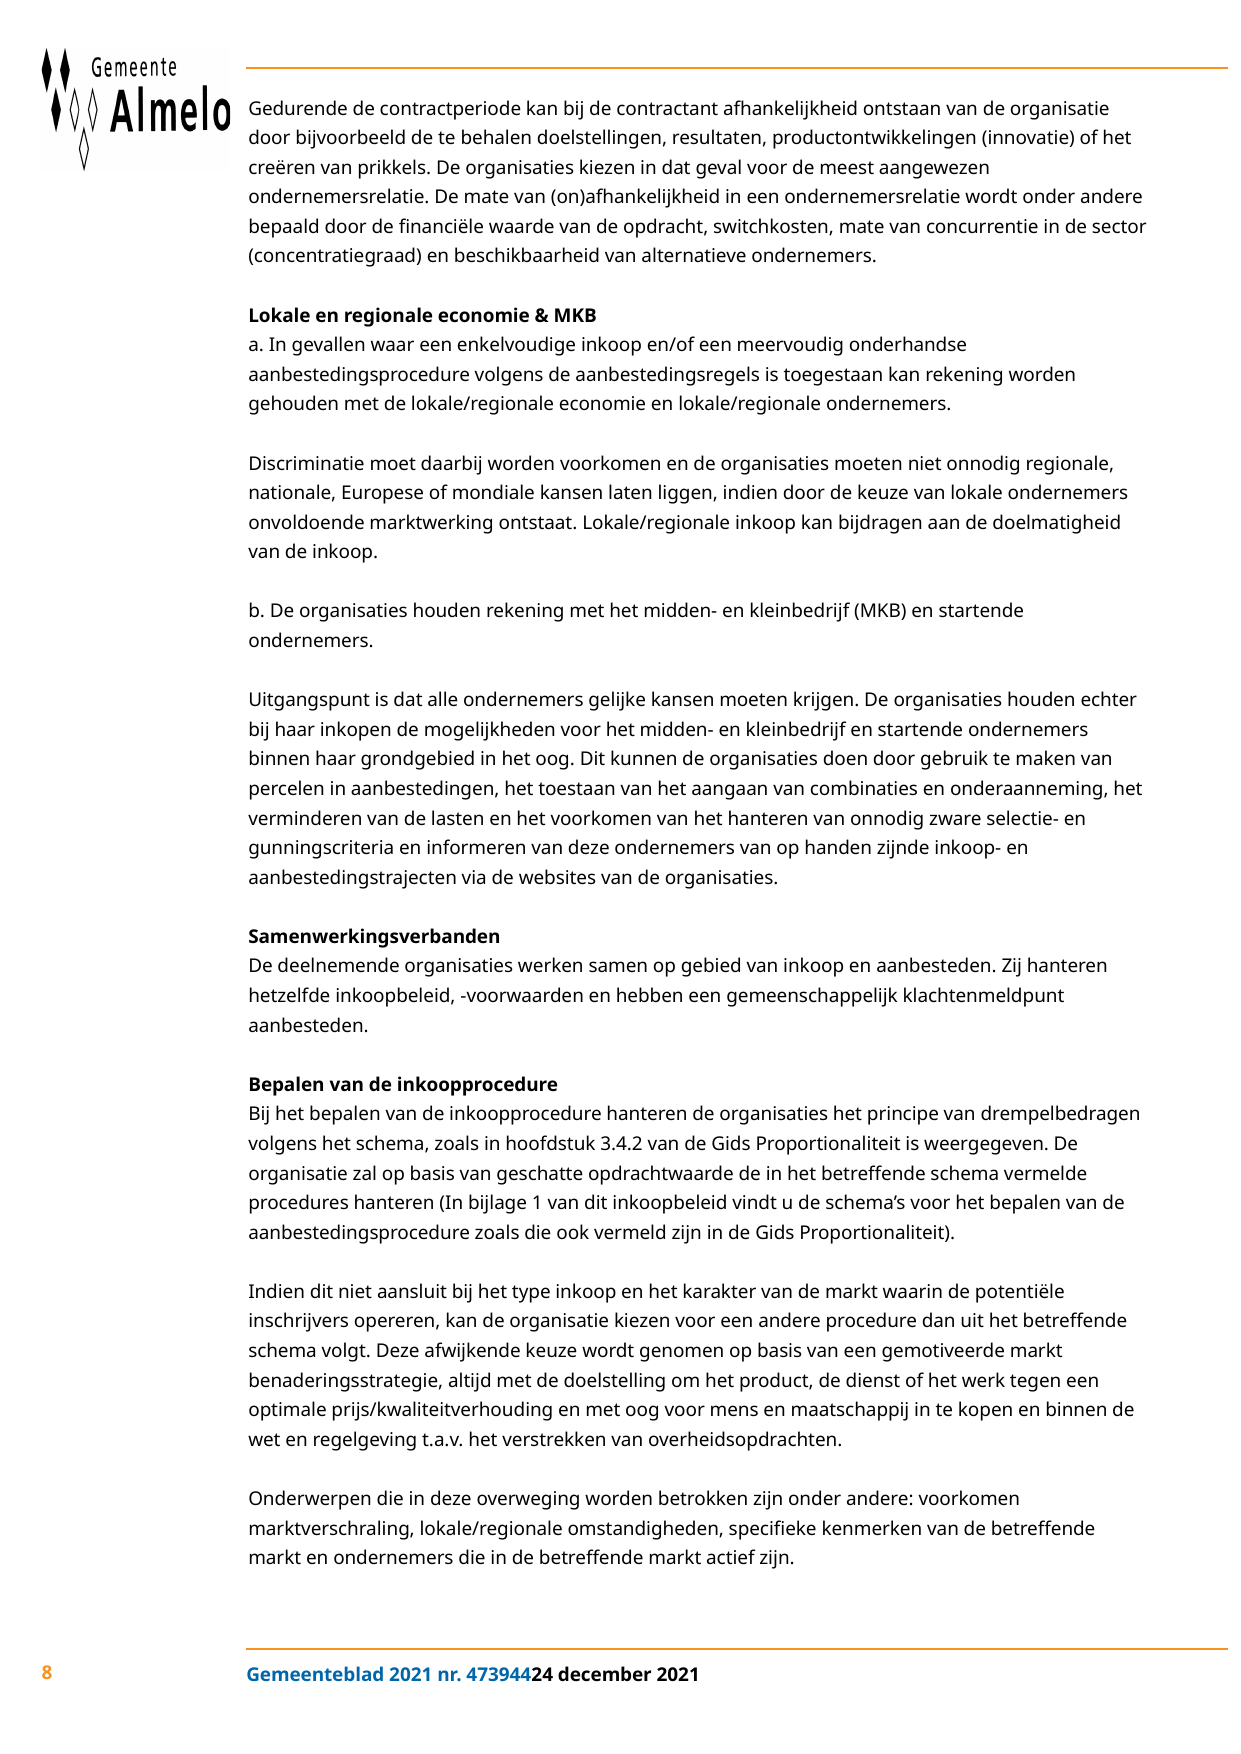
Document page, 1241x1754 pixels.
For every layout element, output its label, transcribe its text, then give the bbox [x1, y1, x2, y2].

text Uitgangspunt is dat alle ondernemers gelijke kansen moeten krijgen. De organisaties houden echter bij haar inkopen de mogelijkheden voor het midden- en kleinbedrijf en startende ondernemers binnen haar grondgebied in het oog. Dit kunnen de organisaties doen door gebruik te maken van percelen in aanbestedingen, het toestaan van het aangaan van combinaties en onderaanneming, het verminderen van de lasten en het voorkomen van het hanteren van onnodig zware selectie- en gunningscriteria en informeren van deze ondernemers van op handen zijnde inkoop- en aanbestedingstrajecten via de websites van de organisaties. [248, 686, 1152, 890]
text Bij het bepalen van de inkoopprocedure hanteren de organisaties het principe van drempelbedragen volgens het schema, zoals in hoofdstuk 3.4.2 van de Gids Proportionaliteit is weergegeven. De organisatie zal op basis van geschatte opdrachtwaarde de in het betreffende schema vermelde procedures hanteren (In bijlage 1 van dit inkoopbeleid vindt u de schema’s voor het bepalen van de aanbestedingsprocedure zoals die ook vermeld zijn in de Gids Proportionaliteit). [248, 1101, 1152, 1245]
text a. In gevallen waar een enkelvoudige inkoop en/of een meervoudig onderhandse aanbestedingsprocedure volgens de aanbestedingsregels is toegestaan kan rekening worden gehouden met de lokale/regionale economie en lokale/regionale ondernemers. [248, 331, 1152, 416]
text Samenwerkingsverbanden [248, 923, 1152, 949]
text Bepalen van de inkoopprocedure [248, 1071, 1152, 1097]
text b. De organisaties houden rekening met het midden- en kleinbedrijf (MKB) en startende ondernemers. [248, 598, 1152, 653]
text De deelnemende organisaties werken samen op gebied van inkoop en aanbesteden. Zij hanteren hetzelfde inkoopbeleid, -voorwaarden en hebben een gemeenschappelijk klachtenmeldpunt aanbesteden. [248, 953, 1152, 1038]
text Lokale en regionale economie & MKB [248, 302, 1152, 328]
text Gedurende de contractperiode kan bij de contractant afhankelijkheid ontstaan van de organisatie door bijvoorbeeld de te behalen doelstellingen, resultaten, productontwikkelingen (innovatie) of het creëren van prikkels. De organisaties kiezen in dat geval voor de meest aangewezen ondernemersrelatie. De mate van (on)afhankelijkheid in een ondernemersrelatie wordt onder andere bepaald door de financiële waarde van de opdracht, switchkosten, mate van concurrentie in de sector (concentratiegraad) en beschikbaarheid van alternatieve ondernemers. [248, 95, 1152, 268]
picture [41, 47, 231, 172]
text Indien dit niet aansluit bij het type inkoop en het karakter van de markt waarin de potentiële inschrijvers opereren, kan de organisatie kiezen voor een andere procedure dan uit het betreffende schema volgt. Deze afwijkende keuze wordt genomen op basis van een gemotiveerde markt benaderingsstrategie, altijd met de doelstelling om het product, de dienst of het werk tegen een optimale prijs/kwaliteitverhouding en met oog voor mens en maatschappij in te kopen en binnen de wet en regelgeving t.a.v. het verstrekken van overheidsopdrachten. [248, 1278, 1152, 1452]
text Onderwerpen die in deze overweging worden betrokken zijn onder andere: voorkomen marktverschraling, lokale/regionale omstandigheden, specifieke kenmerken van de betreffende markt en ondernemers die in de betreffende markt actief zijn. [248, 1485, 1152, 1570]
text Discriminatie moet daarbij worden voorkomen en de organisaties moeten niet onnodig regionale, nationale, Europese of mondiale kansen laten liggen, indien door de keuze van lokale ondernemers onvoldoende marktwerking ontstaat. Lokale/regionale inkoop kan bijdragen aan de doelmatigheid van de inkoop. [248, 450, 1152, 564]
